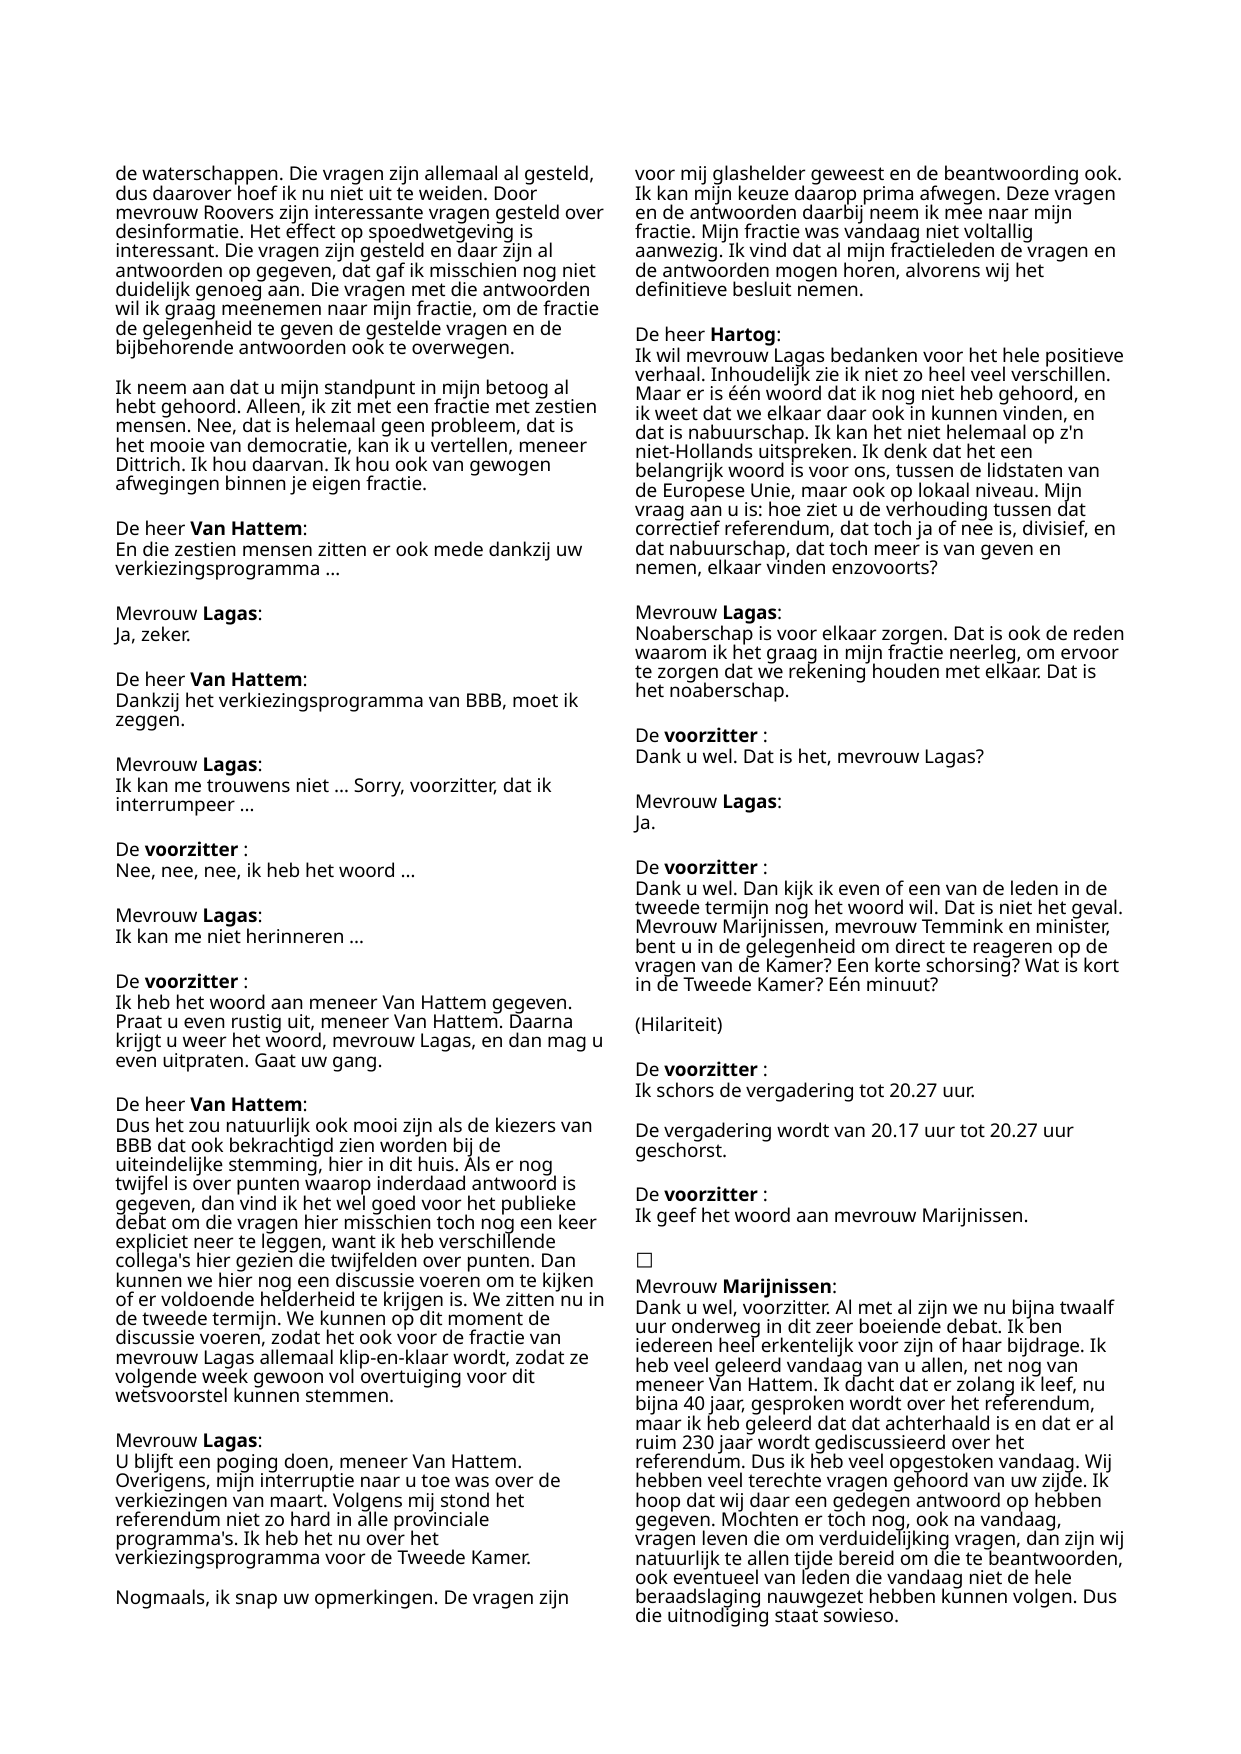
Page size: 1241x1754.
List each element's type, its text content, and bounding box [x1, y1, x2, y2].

text Dank u wel. Dat is het, mevrouw Lagas? [635, 748, 1125, 767]
text De heer Van Hattem: [115, 515, 605, 541]
text En die zestien mensen zitten er ook mede dankzij uw verkiezingsprogramma … [115, 541, 605, 579]
text Ja. [635, 814, 1125, 833]
text (Hilariteit) [635, 1016, 1125, 1036]
text Ik wil mevrouw Lagas bedanken voor het hele positieve verhaal. Inhoudelijk zie ik niet zo heel veel verschillen. Maar er is één woord dat ik nog niet heb gehoord, en ik weet dat we elkaar daar ook in kunnen vinden, en dat is nabuurschap. Ik kan het niet helemaal op z'n niet-Hollands uitspreken. Ik denk dat het een belangrijk woord is voor ons, tussen de lidstaten van de Europese Unie, maar ook op lokaal niveau. Mijn vraag aan u is: hoe ziet u de verhouding tussen dat correctief referendum, dat toch ja of nee is, divisief, en dat nabuurschap, dat toch meer is van geven en nemen, elkaar vinden enzovoorts? [635, 347, 1125, 578]
text De voorzitter : [115, 836, 605, 862]
text Nogmaals, ik snap uw opmerkingen. De vragen zijn [115, 1589, 605, 1609]
text Nee, nee, nee, ik heb het woord … [115, 862, 605, 881]
text U blijft een poging doen, meneer Van Hattem. Overigens, mijn interruptie naar u toe was over de verkiezingen van maart. Volgens mij stond het referendum niet zo hard in alle provinciale programma's. Ik heb het nu over het verkiezingsprogramma voor de Tweede Kamer. [115, 1453, 605, 1569]
text Dus het zou natuurlijk ook mooi zijn als de kiezers van BBB dat ook bekrachtigd zien worden bij de uiteindelijke stemming, hier in dit huis. Als er nog twijfel is over punten waarop inderdaad antwoord is gegeven, dan vind ik het wel goed voor het publieke debat om die vragen hier misschien toch nog een keer expliciet neer te leggen, want ik heb verschillende collega's hier gezien die twijfelden over punten. Dan kunnen we hier nog een discussie voeren om te kijken of er voldoende helderheid te krijgen is. We zitten nu in de tweede termijn. We kunnen op dit moment de discussie voeren, zodat het ook voor de fractie van mevrouw Lagas allemaal klip-en-klaar wordt, zodat ze volgende week gewoon vol overtuiging voor dit wetsvoorstel kunnen stemmen. [115, 1117, 605, 1406]
text ⬜ [635, 1247, 1125, 1273]
text Mevrouw Lagas: [115, 902, 605, 928]
text Ik kan me niet herinneren … [115, 928, 605, 947]
text Noaberschap is voor elkaar zorgen. Dat is ook de reden waarom ik het graag in mijn fractie neerleg, om ervoor te zorgen dat we rekening houden met elkaar. Dat is het noaberschap. [635, 624, 1125, 702]
text De heer Hartog: [635, 321, 1125, 347]
text De voorzitter : [635, 854, 1125, 880]
text De voorzitter : [635, 1182, 1125, 1207]
text voor mij glashelder geweest en de beantwoording ook. Ik kan mijn keuze daarop prima afwegen. Deze vragen en de antwoorden daarbij neem ik mee naar mijn fractie. Mijn fractie was vandaag niet voltallig aanwezig. Ik vind dat al mijn fractieleden de vragen en de antwoorden mogen horen, alvorens wij het definitieve besluit nemen. [635, 165, 1125, 300]
text Ja, zeker. [115, 626, 605, 645]
text Dankzij het verkiezingsprogramma van BBB, moet ik zeggen. [115, 692, 605, 730]
text Ik heb het woord aan meneer Van Hattem gegeven. Praat u even rustig uit, meneer Van Hattem. Daarna krijgt u weer het woord, mevrouw Lagas, en dan mag u even uitpraten. Gaat uw gang. [115, 994, 605, 1071]
text De voorzitter : [635, 722, 1125, 748]
text De vergadering wordt van 20.17 uur tot 20.27 uur geschorst. [635, 1122, 1125, 1161]
text de waterschappen. Die vragen zijn allemaal al gesteld, dus daarover hoef ik nu niet uit te weiden. Door mevrouw Roovers zijn interessante vragen gesteld over desinformatie. Het effect op spoedwetgeving is interessant. Die vragen zijn gesteld en daar zijn al antwoorden op gegeven, dat gaf ik misschien nog niet duidelijk genoeg aan. Die vragen met die antwoorden wil ik graag meenemen naar mijn fractie, om de fractie de gelegenheid te geven de gestelde vragen en de bijbehorende antwoorden ook te overwegen. [115, 165, 605, 358]
text Mevrouw Lagas: [635, 599, 1125, 624]
text Ik schors de vergadering tot 20.27 uur. [635, 1082, 1125, 1101]
text Mevrouw Lagas: [115, 751, 605, 777]
text Ik geef het woord aan mevrouw Marijnissen. [635, 1207, 1125, 1227]
text Mevrouw Marijnissen: [635, 1273, 1125, 1299]
text Mevrouw Lagas: [115, 600, 605, 626]
text Dank u wel. Dan kijk ik even of een van de leden in de tweede termijn nog het woord wil. Dat is niet het geval. Mevrouw Marijnissen, mevrouw Temmink en minister, bent u in de gelegenheid om direct te reageren op de vragen van de Kamer? Een korte schorsing? Wat is kort in de Tweede Kamer? Eén minuut? [635, 880, 1125, 996]
text De heer Van Hattem: [115, 1092, 605, 1117]
text Mevrouw Lagas: [115, 1427, 605, 1453]
text De heer Van Hattem: [115, 666, 605, 692]
text De voorzitter : [115, 968, 605, 994]
text Dank u wel, voorzitter. Al met al zijn we nu bijna twaalf uur onderweg in dit zeer boeiende debat. Ik ben iedereen heel erkentelijk voor zijn of haar bijdrage. Ik heb veel geleerd vandaag van u allen, net nog van meneer Van Hattem. Ik dacht dat er zolang ik leef, nu bijna 40 jaar, gesproken wordt over het referendum, maar ik heb geleerd dat dat achterhaald is en dat er al ruim 230 jaar wordt gediscussieerd over het referendum. Dus ik heb veel opgestoken vandaag. Wij hebben veel terechte vragen gehoord van uw zijde. Ik hoop dat wij daar een gedegen antwoord op hebben gegeven. Mochten er toch nog, ook na vandaag, vragen leven die om verduidelijking vragen, dan zijn wij natuurlijk te allen tijde bereid om die te beantwoorden, ook eventueel van leden die vandaag niet de hele beraadslaging nauwgezet hebben kunnen volgen. Dus die uitnodiging staat sowieso. [635, 1299, 1125, 1627]
text Mevrouw Lagas: [635, 788, 1125, 814]
text Ik kan me trouwens niet … Sorry, voorzitter, dat ik interrumpeer … [115, 777, 605, 816]
text Ik neem aan dat u mijn standpunt in mijn betoog al hebt gehoord. Alleen, ik zit met een fractie met zestien mensen. Nee, dat is helemaal geen probleem, dat is het mooie van democratie, kan ik u vertellen, meneer Dittrich. Ik hou daarvan. Ik hou ook van gewogen afwegingen binnen je eigen fractie. [115, 379, 605, 494]
text De voorzitter : [635, 1056, 1125, 1082]
